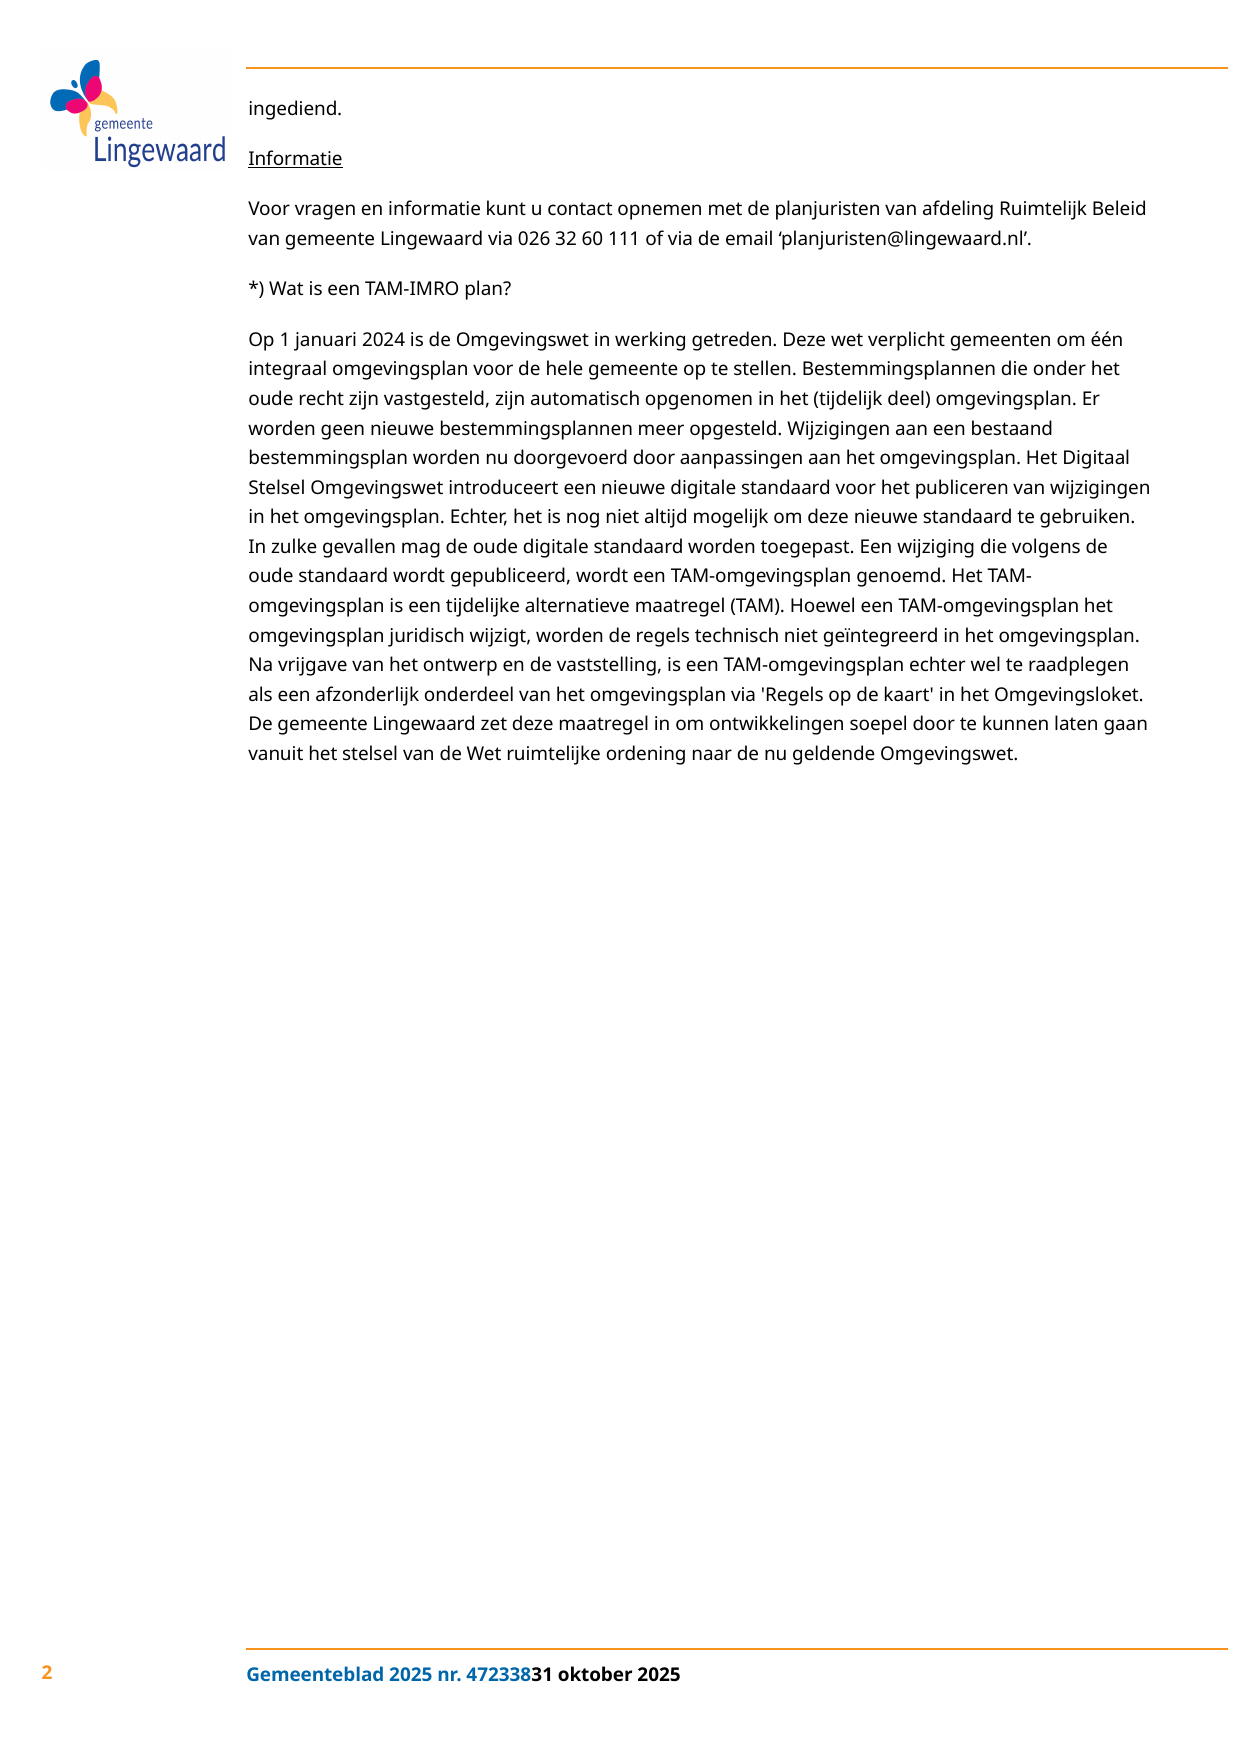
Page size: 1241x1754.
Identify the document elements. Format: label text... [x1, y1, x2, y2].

text Voor vragen en informatie kunt u contact opnemen met de planjuristen van afdeling Ruimtelijk Beleid van gemeente Lingewaard via 026 32 60 111 of via de email ‘planjuristen@lingewaard.nl’. [248, 196, 1152, 251]
text *) Wat is een TAM-IMRO plan? [248, 276, 1152, 301]
text ingediend. [248, 95, 1152, 121]
text Op 1 januari 2024 is de Omgevingswet in werking getreden. Deze wet verplicht gemeenten om één integraal omgevingsplan voor de hele gemeente op te stellen. Bestemmingsplannen die onder het oude recht zijn vastgesteld, zijn automatisch opgenomen in het (tijdelijk deel) omgevingsplan. Er worden geen nieuwe bestemmingsplannen meer opgesteld. Wijzigingen aan een bestaand bestemmingsplan worden nu doorgevoerd door aanpassingen aan het omgevingsplan. Het Digitaal Stelsel Omgevingswet introduceert een nieuwe digitale standaard voor het publiceren van wijzigingen in het omgevingsplan. Echter, het is nog niet altijd mogelijk om deze nieuwe standaard te gebruiken. In zulke gevallen mag de oude digitale standaard worden toegepast. Een wijziging die volgens de oude standaard wordt gepubliceerd, wordt een TAM-omgevingsplan genoemd. Het TAM-omgevingsplan is een tijdelijke alternatieve maatregel (TAM). Hoewel een TAM-omgevingsplan het omgevingsplan juridisch wijzigt, worden de regels technisch niet geïntegreerd in het omgevingsplan. Na vrijgave van het ontwerp en de vaststelling, is een TAM-omgevingsplan echter wel te raadplegen als een afzonderlijk onderdeel van het omgevingsplan via 'Regels op de kaart' in het Omgevingsloket. De gemeente Lingewaard zet deze maatregel in om ontwikkelingen soepel door te kunnen laten gaan vanuit het stelsel van de Wet ruimtelijke ordening naar de nu geldende Omgevingswet. [248, 326, 1152, 766]
picture [41, 47, 231, 172]
text Informatie [248, 145, 1152, 171]
